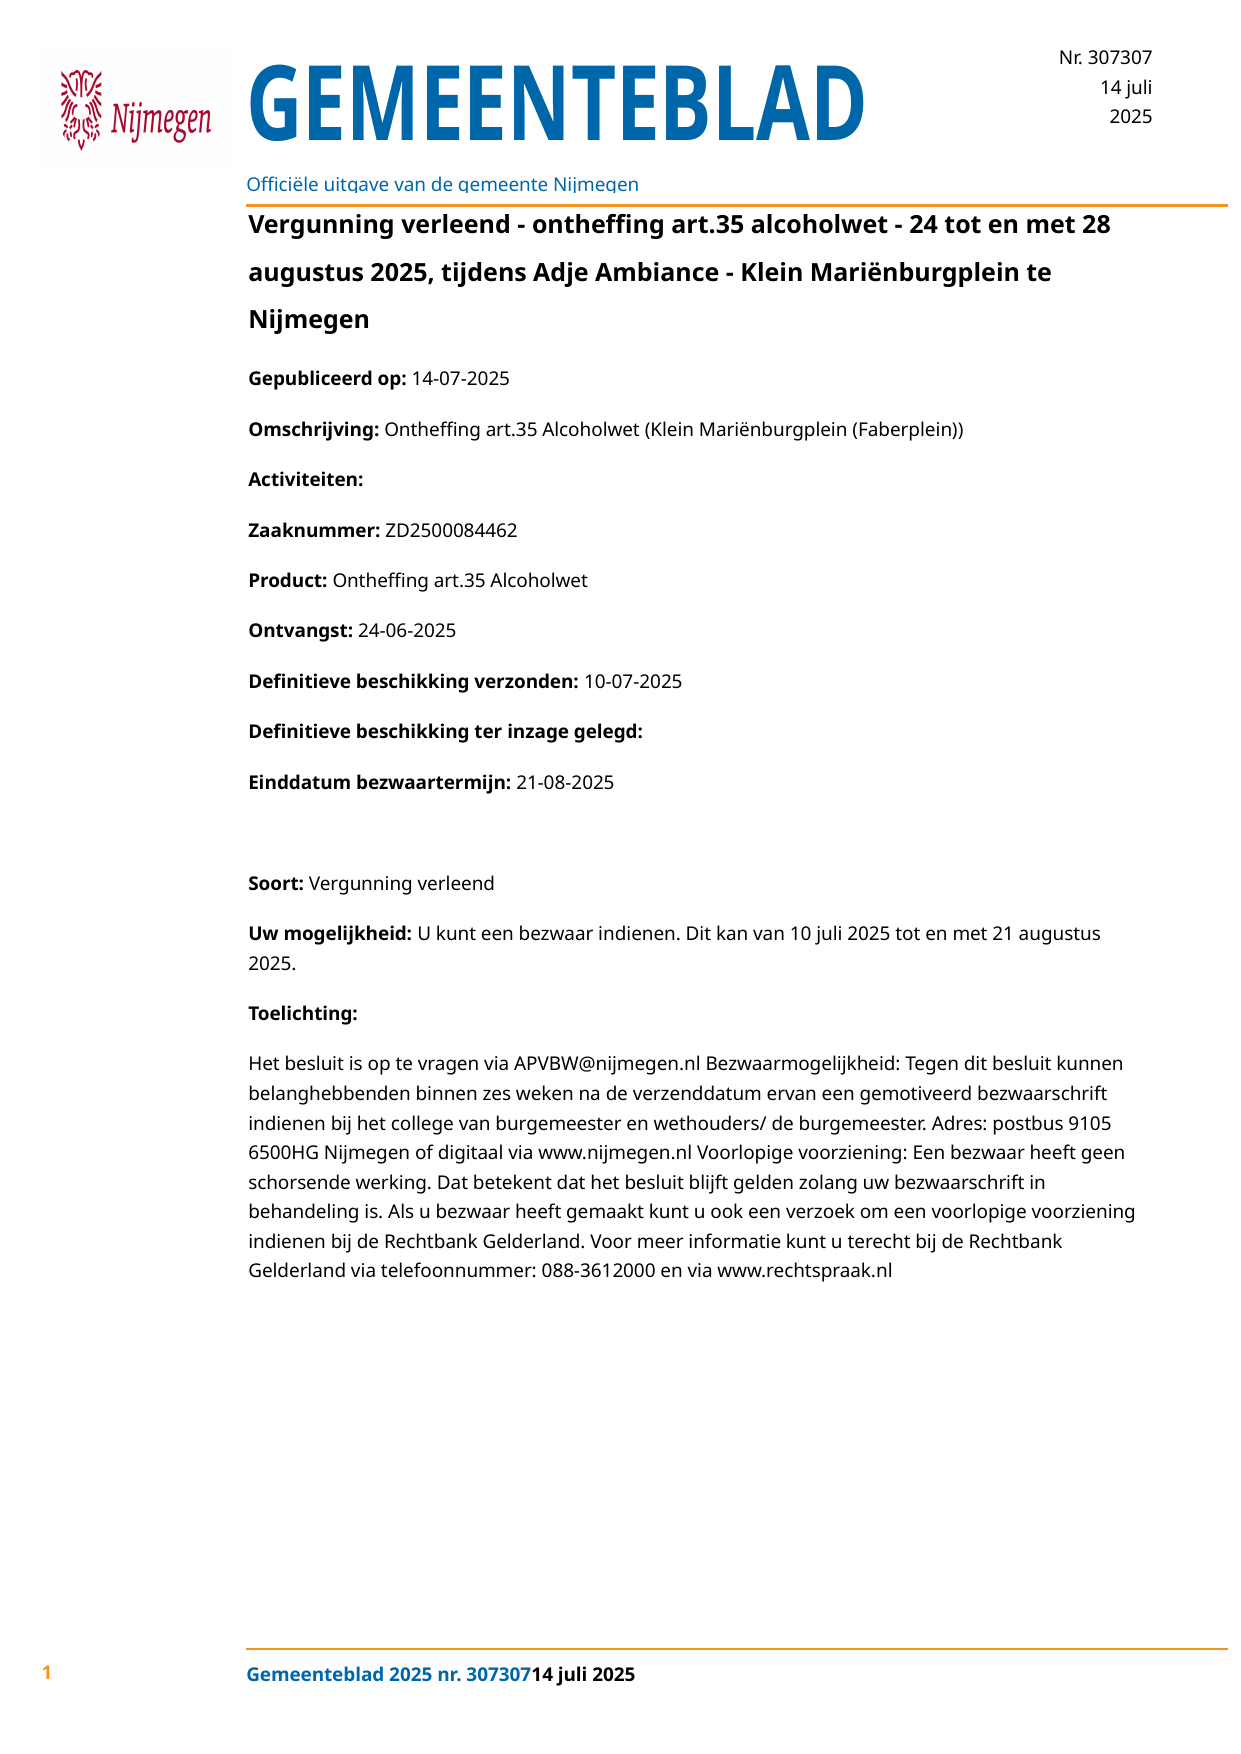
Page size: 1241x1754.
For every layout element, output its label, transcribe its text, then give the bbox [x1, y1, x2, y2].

text Vergunning verleend - ontheffing art.35 alcoholwet - 24 tot en met 28 augustus 2025, tijdens Adje Ambiance - Klein Mariënburgplein te Nijmegen [248, 207, 1152, 336]
text Definitieve beschikking ter inzage gelegd: [248, 718, 1152, 744]
picture [41, 47, 231, 172]
text Product: Ontheffing art.35 Alcoholwet [248, 567, 1152, 593]
text Soort: Vergunning verleend [248, 870, 1152, 895]
text Omschrijving: Ontheffing art.35 Alcoholwet (Klein Mariënburgplein (Faberplein)) [248, 416, 1152, 442]
text Het besluit is op te vragen via APVBW@nijmegen.nl Bezwaarmogelijkheid: Tegen dit besluit kunnen belanghebbenden binnen zes weken na de verzenddatum ervan een gemotiveerd bezwaarschrift indienen bij het college van burgemeester en wethouders/ de burgemeester. Adres: postbus 9105 6500HG Nijmegen of digitaal via www.nijmegen.nl Voorlopige voorziening: Een bezwaar heeft geen schorsende werking. Dat betekent dat het besluit blijft gelden zolang uw bezwaarschrift in behandeling is. Als u bezwaar heeft gemaakt kunt u ook een verzoek om een voorlopige voorziening indienen bij de Rechtbank Gelderland. Voor meer informatie kunt u terecht bij de Rechtbank Gelderland via telefoonnummer: 088-3612000 en via www.rechtspraak.nl [248, 1051, 1152, 1283]
text Gepubliceerd op: 14-07-2025 [248, 366, 1152, 391]
text Uw mogelijkheid: U kunt een bezwaar indienen. Dit kan van 10 juli 2025 tot en met 21 augustus 2025. [248, 920, 1152, 975]
text Ontvangst: 24-06-2025 [248, 618, 1152, 643]
text Zaaknummer: ZD2500084462 [248, 517, 1152, 542]
text Definitieve beschikking verzonden: 10-07-2025 [248, 668, 1152, 694]
text Einddatum bezwaartermijn: 21-08-2025 [248, 769, 1152, 794]
text Activiteiten: [248, 466, 1152, 492]
text Toelichting: [248, 1000, 1152, 1026]
